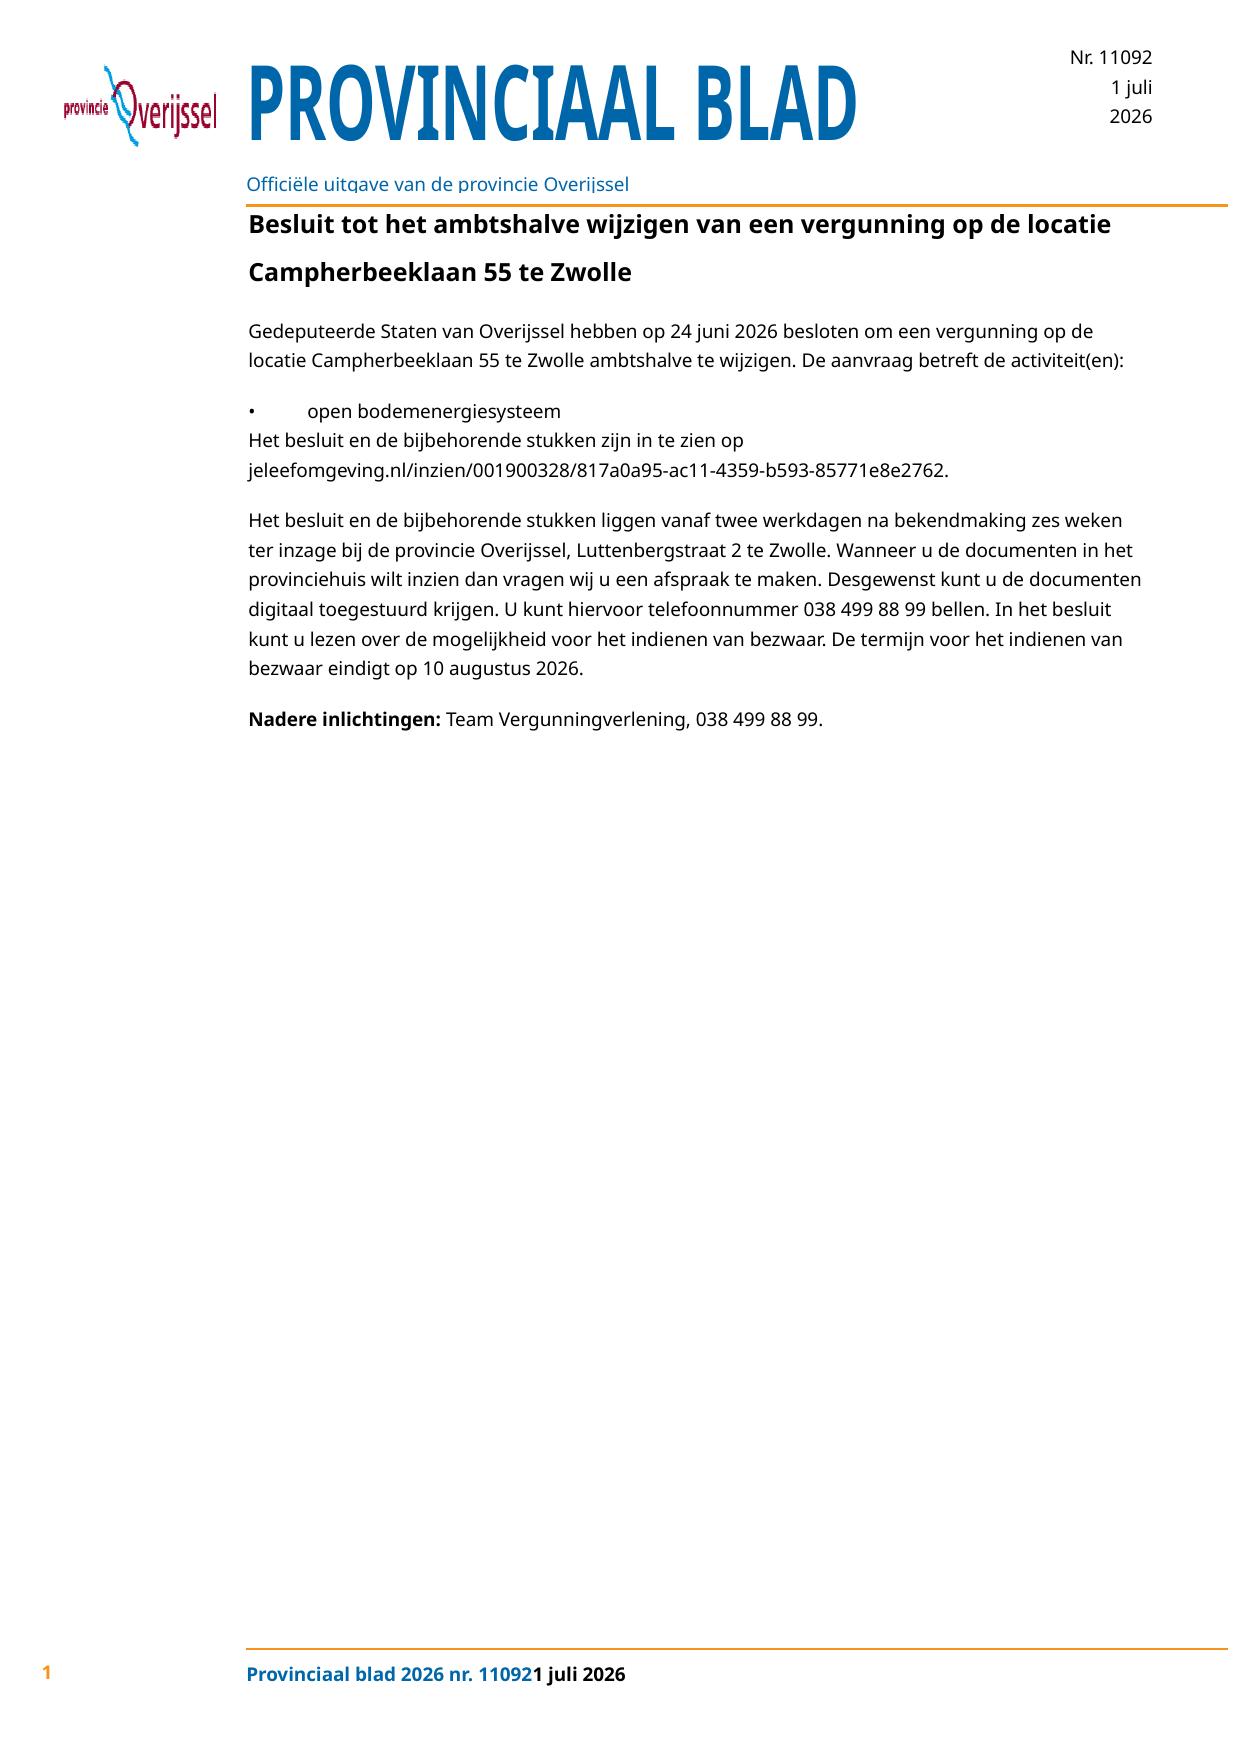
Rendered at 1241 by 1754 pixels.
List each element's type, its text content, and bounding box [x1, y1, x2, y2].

text Nadere inlichtingen: Team Vergunningverlening, 038 499 88 99. [248, 706, 1152, 732]
picture [41, 47, 231, 172]
text Besluit tot het ambtshalve wijzigen van een vergunning op de locatie Campherbeeklaan 55 te Zwolle [248, 207, 1152, 288]
text Het besluit en de bijbehorende stukken liggen vanaf twee werkdagen na bekendmaking zes weken ter inzage bij de provincie Overijssel, Luttenbergstraat 2 te Zwolle. Wanneer u de documenten in het provinciehuis wilt inzien dan vragen wij u een afspraak te maken. Desgewenst kunt u de documenten digitaal toegestuurd krijgen. U kunt hiervoor telefoonnummer 038 499 88 99 bellen. In het besluit kunt u lezen over de mogelijkheid voor het indienen van bezwaar. De termijn voor het indienen van bezwaar eindigt op 10 augustus 2026. [248, 507, 1152, 681]
text Het besluit en de bijbehorende stukken zijn in te zien op jeleefomgeving.nl/inzien/001900328/817a0a95-ac11-4359-b593-85771e8e2762. [248, 427, 1152, 483]
text Gedeputeerde Staten van Overijssel hebben op 24 juni 2026 besloten om een vergunning op de locatie Campherbeeklaan 55 te Zwolle ambtshalve te wijzigen. De aanvraag betreft de activiteit(en): [248, 318, 1152, 373]
list open bodemenergiesysteem [248, 398, 1152, 424]
